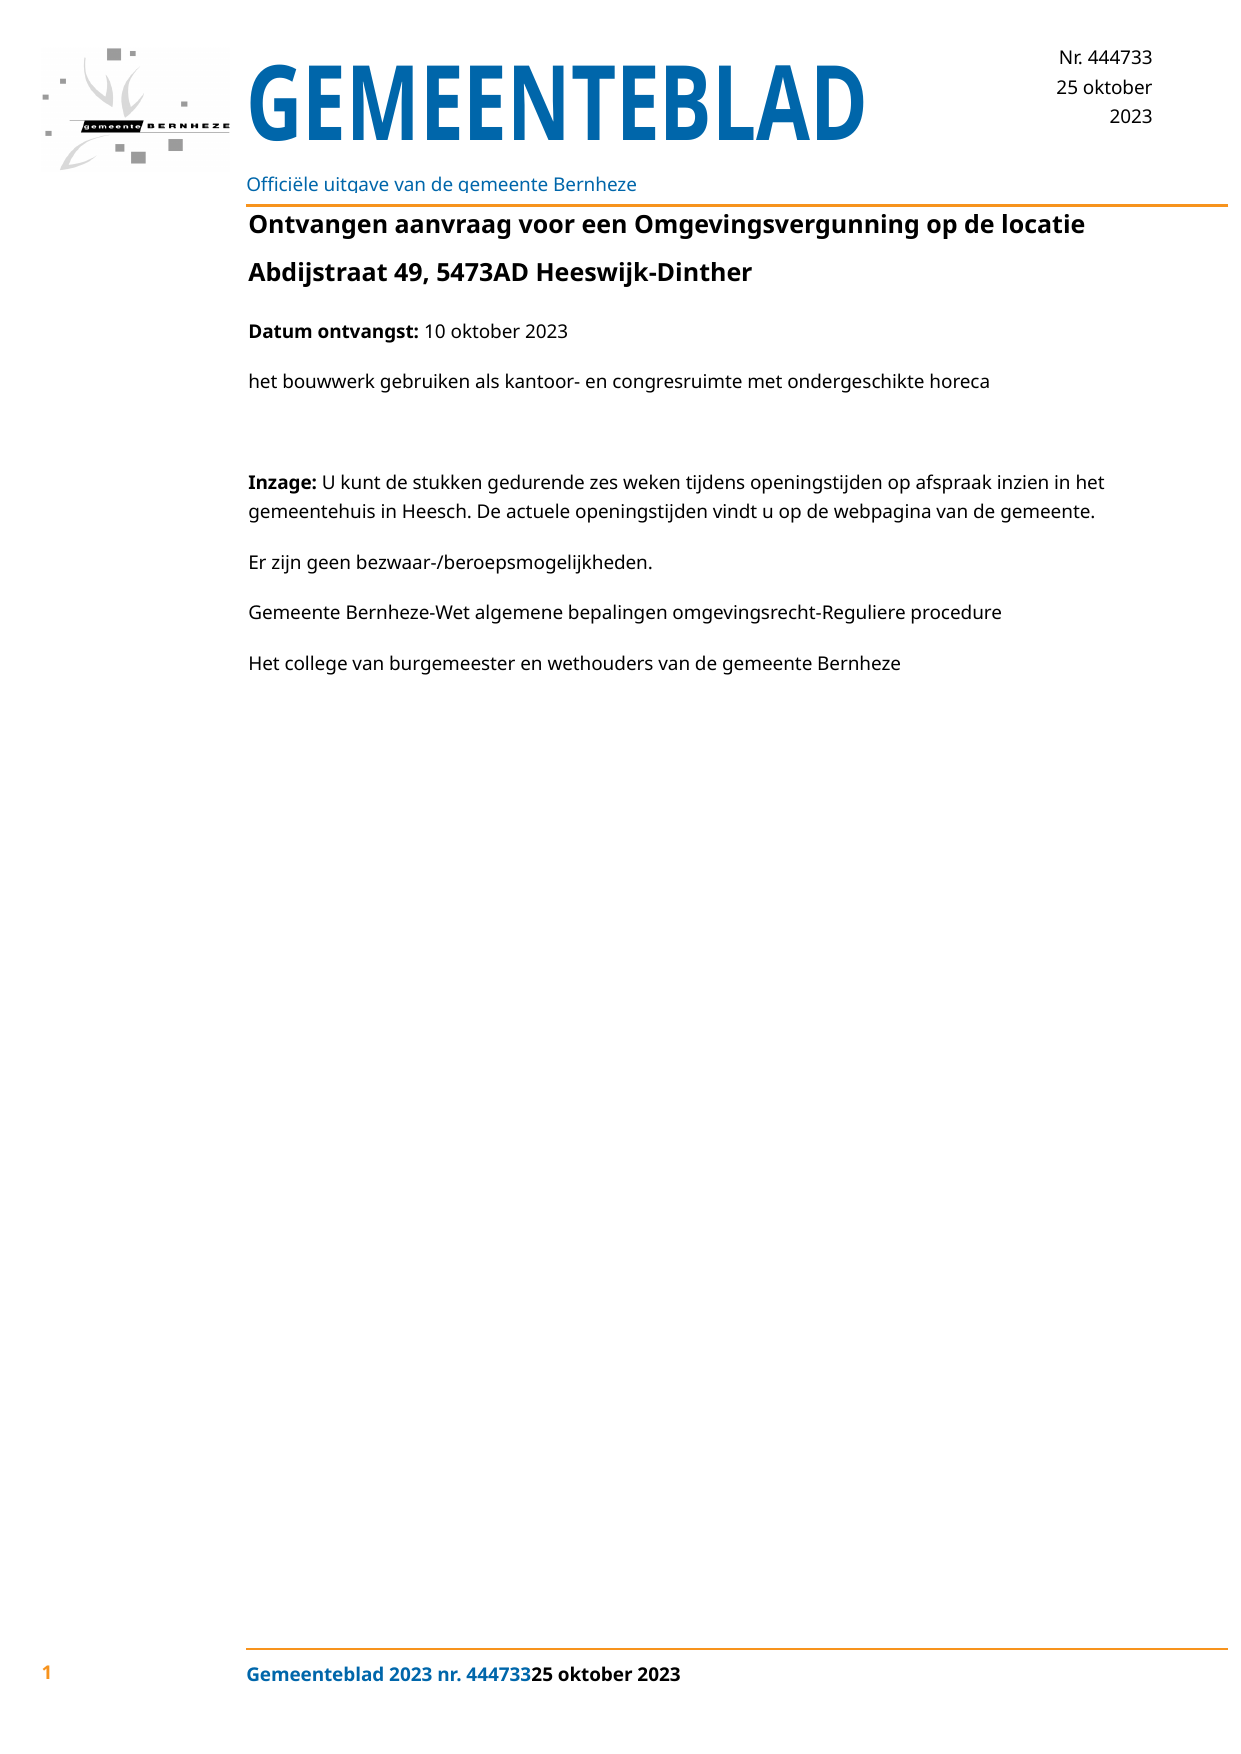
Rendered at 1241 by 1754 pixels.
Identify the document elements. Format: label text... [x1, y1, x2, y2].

text Gemeente Bernheze-Wet algemene bepalingen omgevingsrecht-Reguliere procedure [248, 599, 1152, 625]
text Het college van burgemeester en wethouders van de gemeente Bernheze [248, 650, 1152, 676]
text Ontvangen aanvraag voor een Omgevingsvergunning op de locatie Abdijstraat 49, 5473AD Heeswijk-Dinther [248, 207, 1152, 288]
text Inzage: U kunt de stukken gedurende zes weken tijdens openingstijden op afspraak inzien in het gemeentehuis in Heesch. De actuele openingstijden vindt u op de webpagina van de gemeente. [248, 469, 1152, 524]
picture [41, 47, 231, 172]
text Datum ontvangst: 10 oktober 2023 [248, 318, 1152, 344]
text het bouwwerk gebruiken als kantoor- en congresruimte met ondergeschikte horeca [248, 368, 1152, 394]
text Er zijn geen bezwaar-/beroepsmogelijkheden. [248, 549, 1152, 575]
